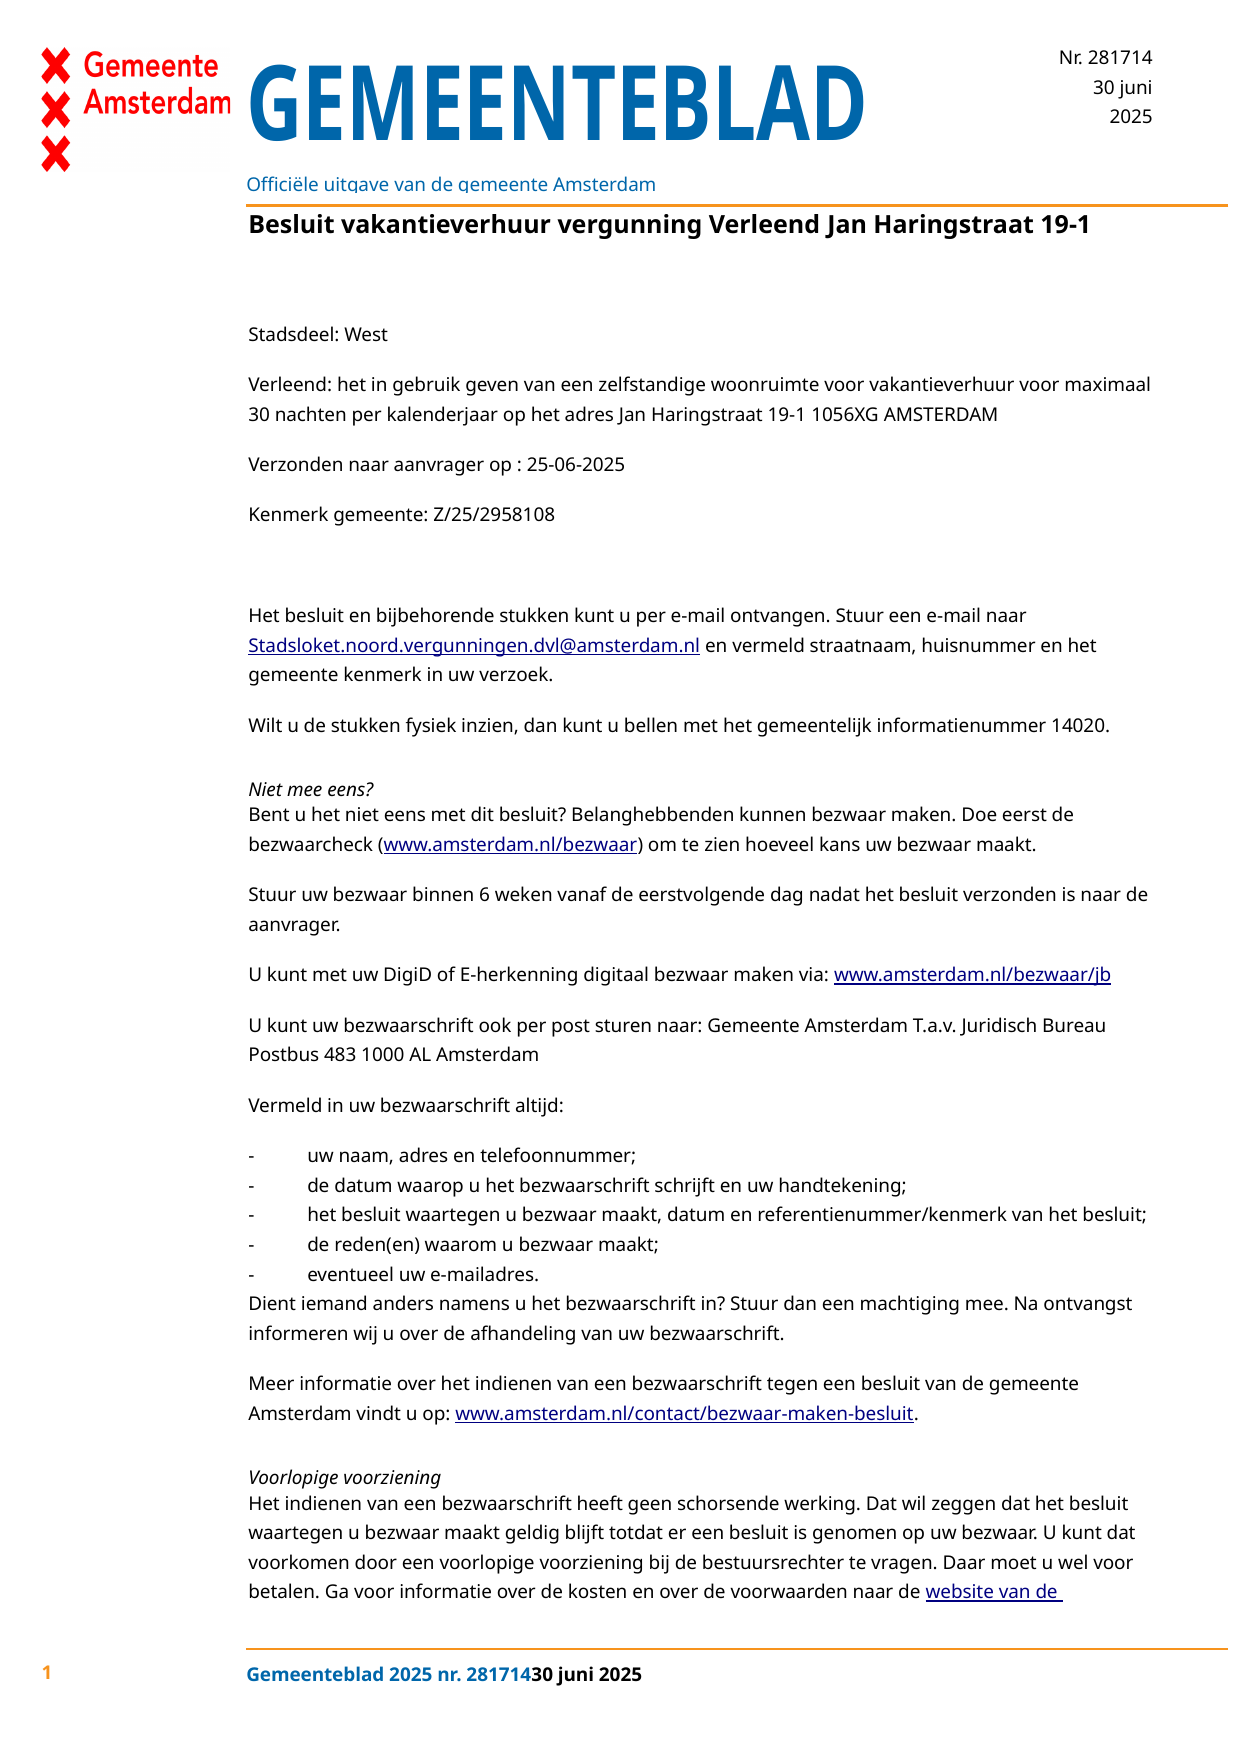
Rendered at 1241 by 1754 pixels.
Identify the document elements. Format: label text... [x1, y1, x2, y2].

list eventueel uw e-mailadres. [248, 1261, 1152, 1287]
list uw naam, adres en telefoonnummer; [248, 1142, 1152, 1168]
text Dient iemand anders namens u het bezwaarschrift in? Stuur dan een machtiging mee. Na ontvangst informeren wij u over de afhandeling van uw bezwaarschrift. [248, 1290, 1152, 1346]
text Besluit vakantieverhuur vergunning Verleend Jan Haringstraat 19-1 [248, 207, 1152, 241]
picture [41, 47, 231, 172]
text Kenmerk gemeente: Z/25/2958108 [248, 502, 1152, 527]
text Vermeld in uw bezwaarschrift altijd: [248, 1092, 1152, 1118]
text Meer informatie over het indienen van een bezwaarschrift tegen een besluit van de gemeente Amsterdam vindt u op: www.amsterdam.nl/contact/bezwaar-maken-besluit. [248, 1370, 1152, 1426]
text Wilt u de stukken fysiek inzien, dan kunt u bellen met het gemeentelijk informatienummer 14020. [248, 712, 1152, 738]
text Voorlopige voorziening [248, 1464, 1152, 1490]
text Het indienen van een bezwaarschrift heeft geen schorsende werking. Dat wil zeggen dat het besluit waartegen u bezwaar maakt geldig blijft totdat er een besluit is genomen op uw bezwaar. U kunt dat voorkomen door een voorlopige voorziening bij de bestuursrechter te vragen. Daar moet u wel voor betalen. Ga voor informatie over de kosten en over de voorwaarden naar de website van de [248, 1490, 1152, 1604]
text Stadsdeel: West [248, 321, 1152, 346]
text Verleend: het in gebruik geven van een zelfstandige woonruimte voor vakantieverhuur voor maximaal 30 nachten per kalenderjaar op het adres Jan Haringstraat 19-1 1056XG AMSTERDAM [248, 371, 1152, 426]
text Het besluit en bijbehorende stukken kunt u per e-mail ontvangen. Stuur een e-mail naar Stadsloket.noord.vergunningen.dvl@amsterdam.nl en vermeld straatnaam, huisnummer en het gemeente kenmerk in uw verzoek. [248, 602, 1152, 687]
text Bent u het niet eens met dit besluit? Belanghebbenden kunnen bezwaar maken. Doe eerst de bezwaarcheck (www.amsterdam.nl/bezwaar) om te zien hoeveel kans uw bezwaar maakt. [248, 802, 1152, 857]
text Niet mee eens? [248, 776, 1152, 802]
list het besluit waartegen u bezwaar maakt, datum en referentienummer/kenmerk van het besluit; [248, 1202, 1152, 1227]
text Verzonden naar aanvrager op : 25-06-2025 [248, 451, 1152, 477]
text U kunt uw bezwaarschrift ook per post sturen naar: Gemeente Amsterdam T.a.v. Juridisch Bureau Postbus 483 1000 AL Amsterdam [248, 1012, 1152, 1067]
text U kunt met uw DigiD of E-herkenning digitaal bezwaar maken via: www.amsterdam.nl/bezwaar/jb [248, 962, 1152, 987]
text Stuur uw bezwaar binnen 6 weken vanaf de eerstvolgende dag nadat het besluit verzonden is naar de aanvrager. [248, 882, 1152, 937]
list de datum waarop u het bezwaarschrift schrijft en uw handtekening; [248, 1172, 1152, 1198]
list de reden(en) waarom u bezwaar maakt; [248, 1231, 1152, 1257]
